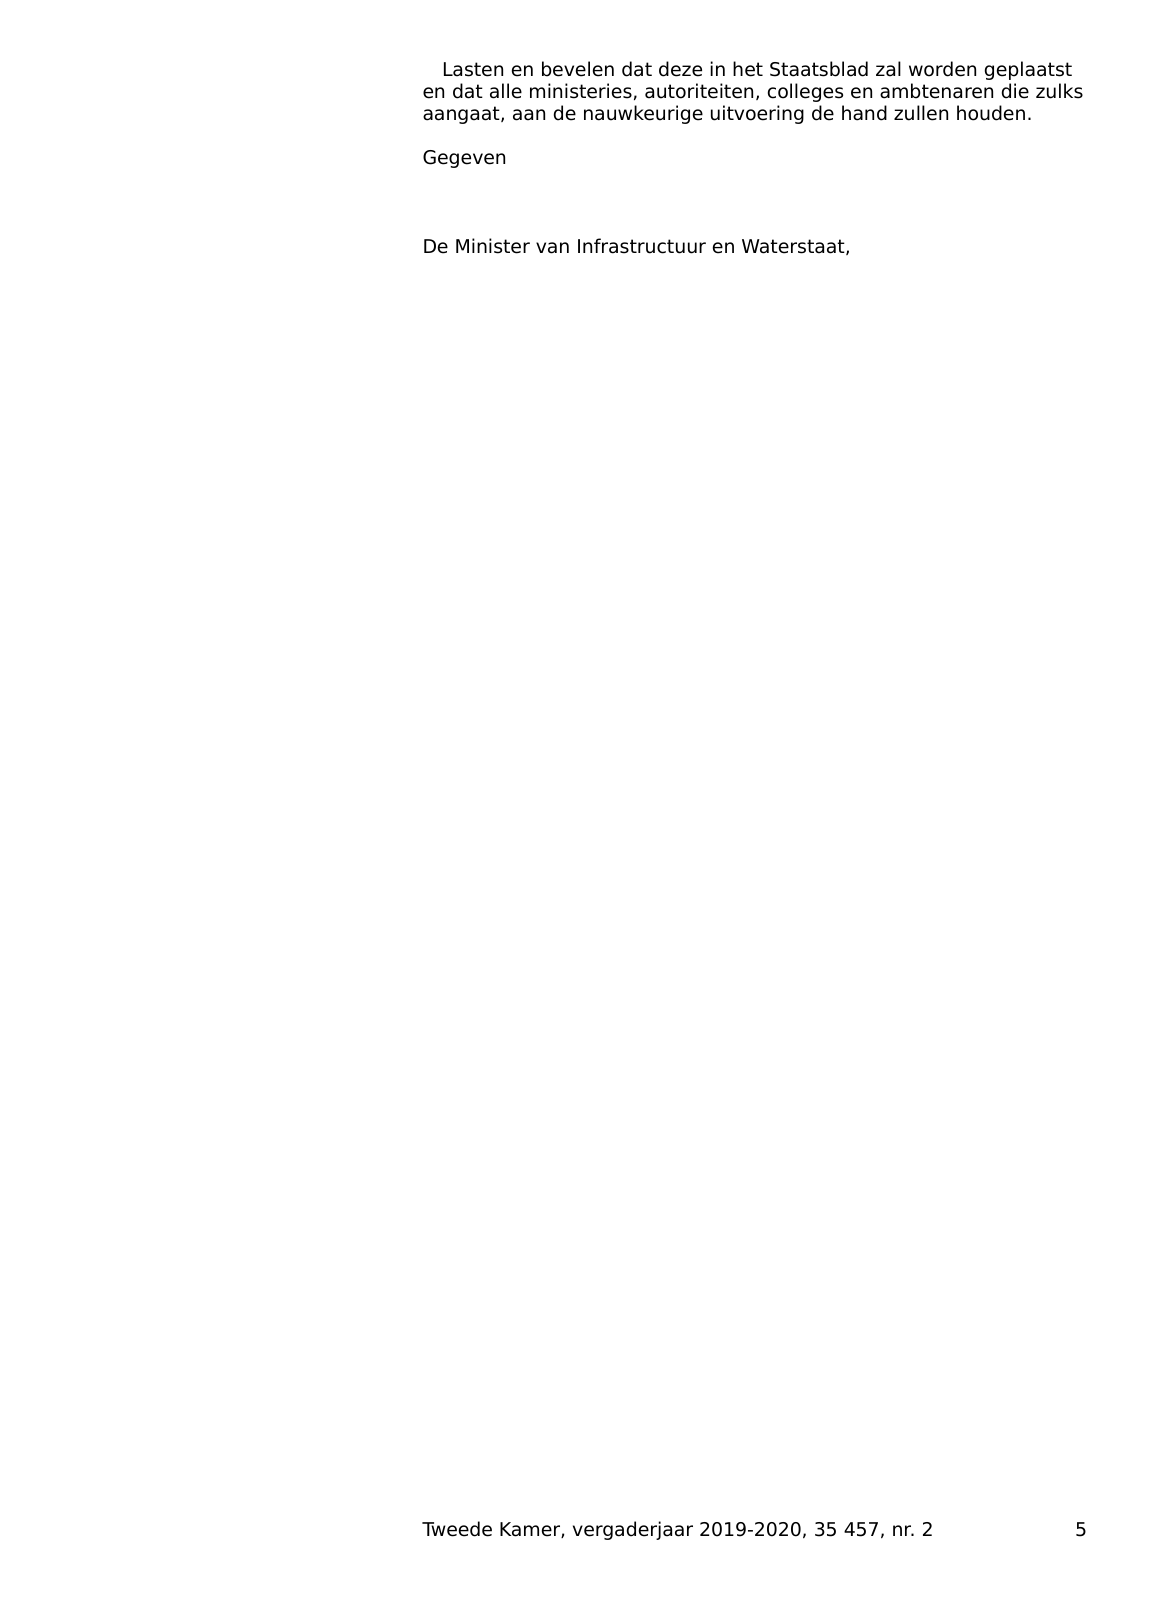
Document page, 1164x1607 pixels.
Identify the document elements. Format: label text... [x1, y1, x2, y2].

text Gegeven [422, 147, 1087, 169]
text Lasten en bevelen dat deze in het Staatsblad zal worden geplaatst en dat alle ministeries, autoriteiten, colleges en ambtenaren die zulks aangaat, aan de nauwkeurige uitvoering de hand zullen houden. [422, 59, 1087, 125]
text De Minister van Infrastructuur en Waterstaat, [422, 236, 1087, 258]
